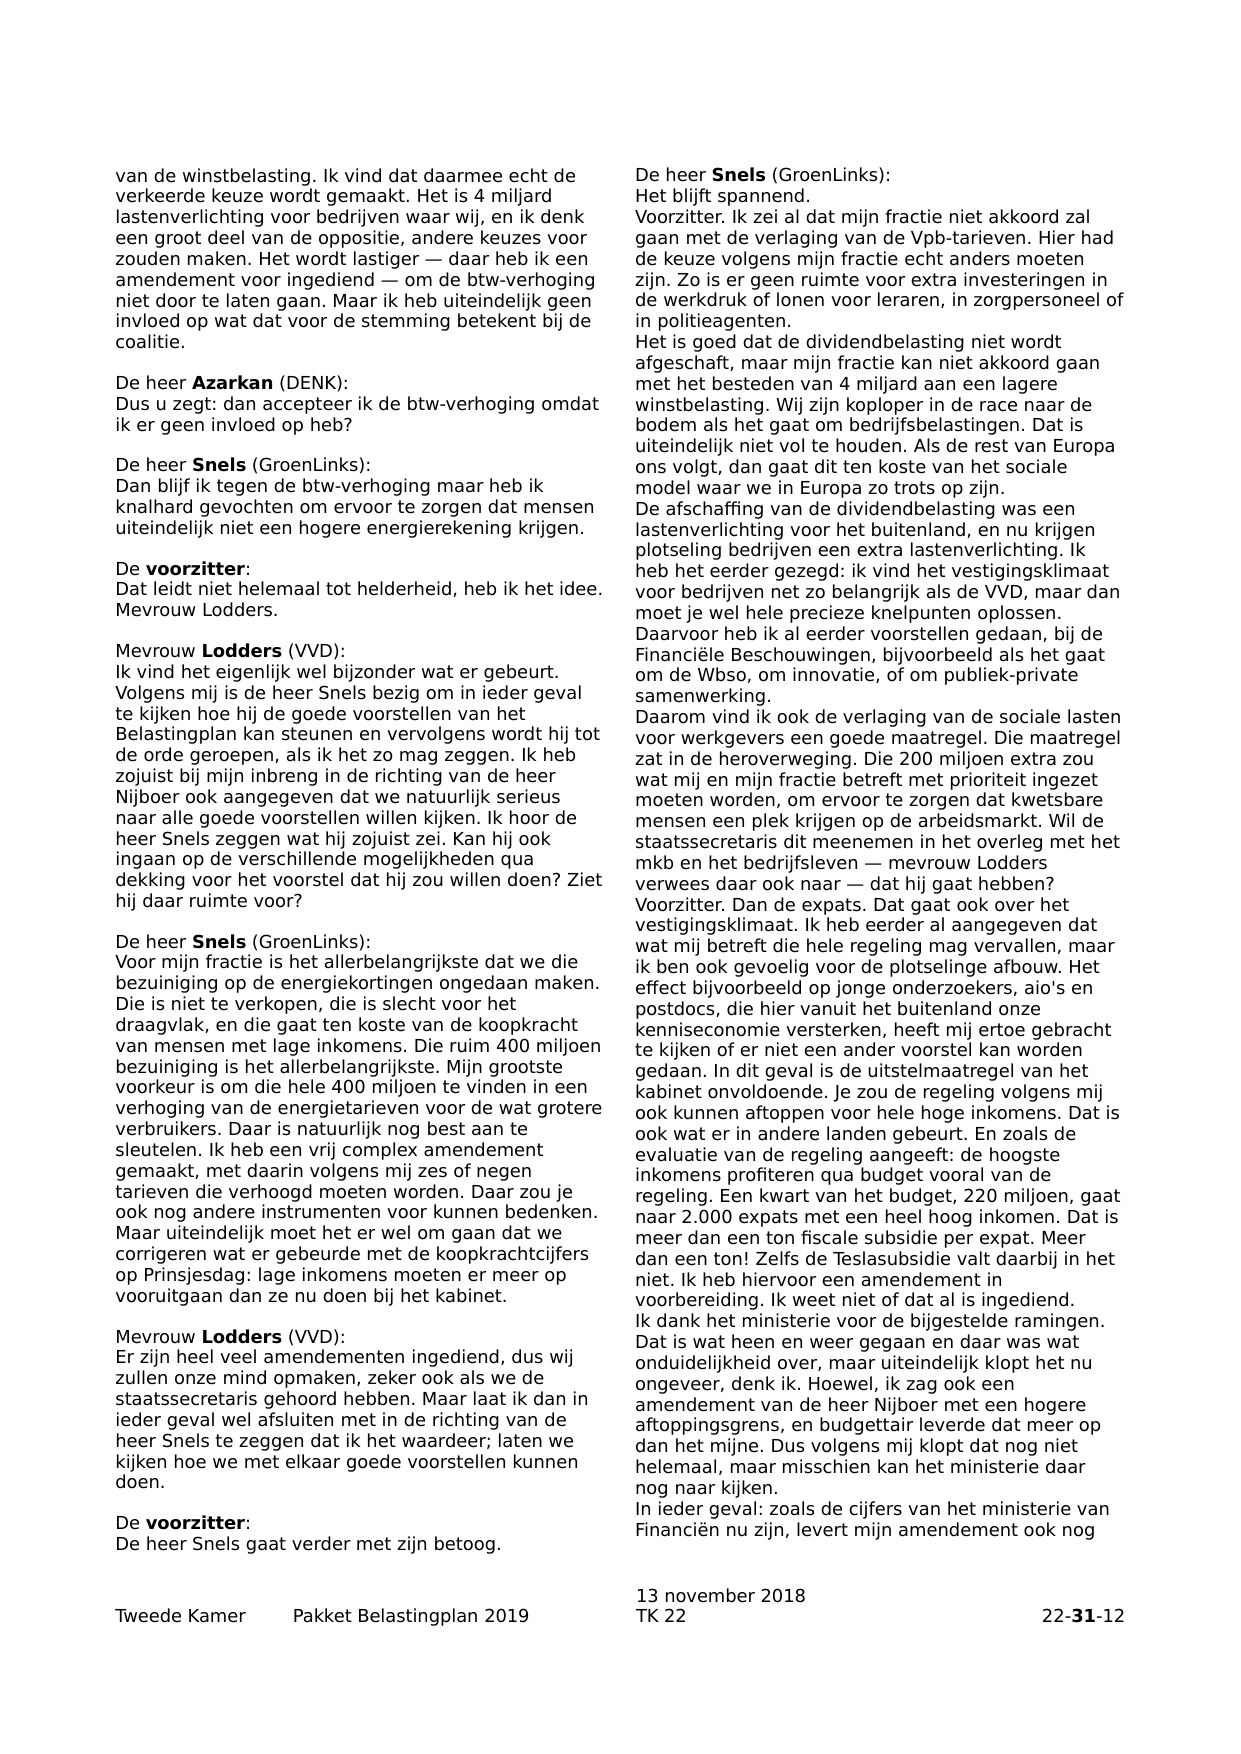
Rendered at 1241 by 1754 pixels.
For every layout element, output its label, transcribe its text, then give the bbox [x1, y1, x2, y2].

text Ik vind het eigenlijk wel bijzonder wat er gebeurt. Volgens mij is de heer Snels bezig om in ieder geval te kijken hoe hij de goede voorstellen van het Belastingplan kan steunen en vervolgens wordt hij tot de orde geroepen, als ik het zo mag zeggen. Ik heb zojuist bij mijn inbreng in de richting van de heer Nijboer ook aangegeven dat we natuurlijk serieus naar alle goede voorstellen willen kijken. Ik hoor de heer Snels zeggen wat hij zojuist zei. Kan hij ook ingaan op de verschillende mogelijkheden qua dekking voor het voorstel dat hij zou willen doen? Ziet hij daar ruimte voor? [115, 662, 605, 912]
text De afschaffing van de dividendbelasting was een lastenverlichting voor het buitenland, en nu krijgen plotseling bedrijven een extra lastenverlichting. Ik heb het eerder gezegd: ik vind het vestigingsklimaat voor bedrijven net zo belangrijk als de VVD, maar dan moet je wel hele precieze knelpunten oplossen. Daarvoor heb ik al eerder voorstellen gedaan, bij de Financiële Beschouwingen, bijvoorbeeld als het gaat om de Wbso, om innovatie, of om publiek-private samenwerking. [635, 498, 1125, 707]
text Ik dank het ministerie voor de bijgestelde ramingen. Dat is wat heen en weer gegaan en daar was wat onduidelijkheid over, maar uiteindelijk klopt het nu ongeveer, denk ik. Hoewel, ik zag ook een amendement van de heer Nijboer met een hogere aftoppingsgrens, en budgettair leverde dat meer op dan het mijne. Dus volgens mij klopt dat nog niet helemaal, maar misschien kan het ministerie daar nog naar kijken. [635, 1311, 1125, 1498]
text Voorzitter. Dan de expats. Dat gaat ook over het vestigingsklimaat. Ik heb eerder al aangegeven dat wat mij betreft die hele regeling mag vervallen, maar ik ben ook gevoelig voor de plotselinge afbouw. Het effect bijvoorbeeld op jonge onderzoekers, aio's en postdocs, die hier vanuit het buitenland onze kenniseconomie versterken, heeft mij ertoe gebracht te kijken of er niet een ander voorstel kan worden gedaan. In dit geval is de uitstelmaatregel van het kabinet onvoldoende. Je zou de regeling volgens mij ook kunnen aftoppen voor hele hoge inkomens. Dat is ook wat er in andere landen gebeurt. En zoals de evaluatie van de regeling aangeeft: de hoogste inkomens profiteren qua budget vooral van de regeling. Een kwart van het budget, 220 miljoen, gaat naar 2.000 expats met een heel hoog inkomen. Dat is meer dan een ton fiscale subsidie per expat. Meer dan een ton! Zelfs de Teslasubsidie valt daarbij in het niet. Ik heb hiervoor een amendement in voorbereiding. Ik weet niet of dat al is ingediend. [635, 894, 1125, 1311]
text Mevrouw Lodders (VVD): [115, 641, 605, 662]
text De voorzitter: [115, 1513, 605, 1534]
text Daarom vind ik ook de verlaging van de sociale lasten voor werkgevers een goede maatregel. Die maatregel zat in de heroverweging. Die 200 miljoen extra zou wat mij en mijn fractie betreft met prioriteit ingezet moeten worden, om ervoor te zorgen dat kwetsbare mensen een plek krijgen op de arbeidsmarkt. Wil de staatssecretaris dit meenemen in het overleg met het mkb en het bedrijfsleven — mevrouw Lodders verwees daar ook naar — dat hij gaat hebben? [635, 707, 1125, 894]
text De heer Snels gaat verder met zijn betoog. [115, 1534, 605, 1554]
text De heer Snels (GroenLinks): [115, 932, 605, 952]
text De voorzitter: [115, 558, 605, 579]
text Het blijft spannend. [635, 186, 1125, 207]
text Dus u zegt: dan accepteer ik de btw-verhoging omdat ik er geen invloed op heb? [115, 393, 605, 435]
text De heer Azarkan (DENK): [115, 373, 605, 393]
text Er zijn heel veel amendementen ingediend, dus wij zullen onze mind opmaken, zeker ook als we de staatssecretaris gehoord hebben. Maar laat ik dan in ieder geval wel afsluiten met in de richting van de heer Snels te zeggen dat ik het waardeer; laten we kijken hoe we met elkaar goede voorstellen kunnen doen. [115, 1347, 605, 1493]
text Voorzitter. Ik zei al dat mijn fractie niet akkoord zal gaan met de verlaging van de Vpb-tarieven. Hier had de keuze volgens mijn fractie echt anders moeten zijn. Zo is er geen ruimte voor extra investeringen in de werkdruk of lonen voor leraren, in zorgpersoneel of in politieagenten. [635, 207, 1125, 332]
text Voor mijn fractie is het allerbelangrijkste dat we die bezuiniging op de energiekortingen ongedaan maken. Die is niet te verkopen, die is slecht voor het draagvlak, en die gaat ten koste van de koopkracht van mensen met lage inkomens. Die ruim 400 miljoen bezuiniging is het allerbelangrijkste. Mijn grootste voorkeur is om die hele 400 miljoen te vinden in een verhoging van de energietarieven voor de wat grotere verbruikers. Daar is natuurlijk nog best aan te sleutelen. Ik heb een vrij complex amendement gemaakt, met daarin volgens mij zes of negen tarieven die verhoogd moeten worden. Daar zou je ook nog andere instrumenten voor kunnen bedenken. Maar uiteindelijk moet het er wel om gaan dat we corrigeren wat er gebeurde met de koopkrachtcijfers op Prinsjesdag: lage inkomens moeten er meer op vooruitgaan dan ze nu doen bij het kabinet. [115, 952, 605, 1306]
text In ieder geval: zoals de cijfers van het ministerie van Financiën nu zijn, levert mijn amendement ook nog [635, 1498, 1125, 1540]
text Dan blijf ik tegen de btw-verhoging maar heb ik knalhard gevochten om ervoor te zorgen dat mensen uiteindelijk niet een hogere energierekening krijgen. [115, 476, 605, 538]
text De heer Snels (GroenLinks): [115, 455, 605, 476]
text Mevrouw Lodders (VVD): [115, 1326, 605, 1347]
text De heer Snels (GroenLinks): [635, 165, 1125, 186]
text van de winstbelasting. Ik vind dat daarmee echt de verkeerde keuze wordt gemaakt. Het is 4 miljard lastenverlichting voor bedrijven waar wij, en ik denk een groot deel van de oppositie, andere keuzes voor zouden maken. Het wordt lastiger — daar heb ik een amendement voor ingediend — om de btw-verhoging niet door te laten gaan. Maar ik heb uiteindelijk geen invloed op wat dat voor de stemming betekent bij de coalitie. [115, 165, 605, 353]
text Het is goed dat de dividendbelasting niet wordt afgeschaft, maar mijn fractie kan niet akkoord gaan met het besteden van 4 miljard aan een lagere winstbelasting. Wij zijn koploper in de race naar de bodem als het gaat om bedrijfsbelastingen. Dat is uiteindelijk niet vol te houden. Als de rest van Europa ons volgt, dan gaat dit ten koste van het sociale model waar we in Europa zo trots op zijn. [635, 332, 1125, 498]
text Dat leidt niet helemaal tot helderheid, heb ik het idee. Mevrouw Lodders. [115, 579, 605, 621]
